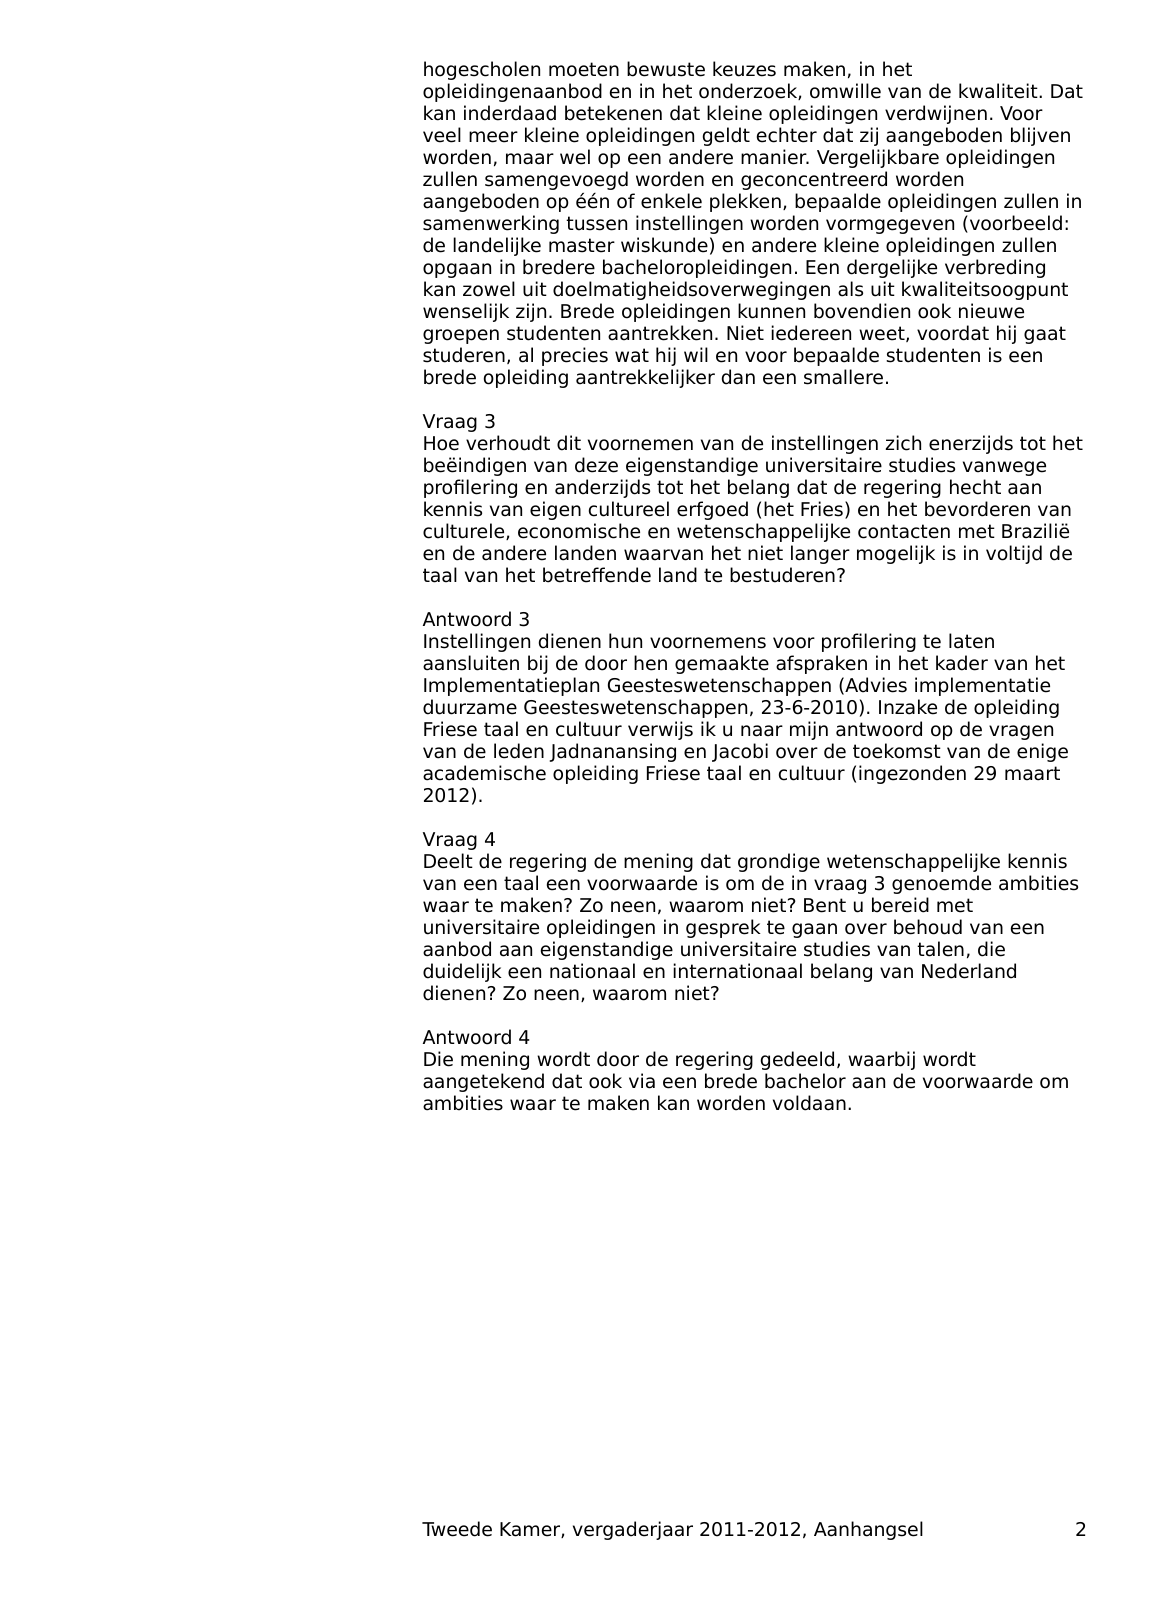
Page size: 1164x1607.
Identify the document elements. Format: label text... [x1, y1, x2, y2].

text Antwoord 4 [422, 1027, 1087, 1049]
text Hoe verhoudt dit voornemen van de instellingen zich enerzijds tot het beëindigen van deze eigenstandige universitaire studies vanwege profilering en anderzijds tot het belang dat de regering hecht aan kennis van eigen cultureel erfgoed (het Fries) en het bevorderen van culturele, economische en wetenschappelijke contacten met Brazilië en de andere landen waarvan het niet langer mogelijk is in voltijd de taal van het betreffende land te bestuderen? [422, 433, 1087, 587]
text Die mening wordt door de regering gedeeld, waarbij wordt aangetekend dat ook via een brede bachelor aan de voorwaarde om ambities waar te maken kan worden voldaan. [422, 1049, 1087, 1115]
text Antwoord 3 [422, 609, 1087, 631]
text hogescholen moeten bewuste keuzes maken, in het opleidingenaanbod en in het onderzoek, omwille van de kwaliteit. Dat kan inderdaad betekenen dat kleine opleidingen verdwijnen. Voor veel meer kleine opleidingen geldt echter dat zij aangeboden blijven worden, maar wel op een andere manier. Vergelijkbare opleidingen zullen samengevoegd worden en geconcentreerd worden aangeboden op één of enkele plekken, bepaalde opleidingen zullen in samenwerking tussen instellingen worden vormgegeven (voorbeeld: de landelijke master wiskunde) en andere kleine opleidingen zullen opgaan in bredere bacheloropleidingen. Een dergelijke verbreding kan zowel uit doelmatigheidsoverwegingen als uit kwaliteitsoogpunt wenselijk zijn. Brede opleidingen kunnen bovendien ook nieuwe groepen studenten aantrekken. Niet iedereen weet, voordat hij gaat studeren, al precies wat hij wil en voor bepaalde studenten is een brede opleiding aantrekkelijker dan een smallere. [422, 59, 1087, 389]
text Instellingen dienen hun voornemens voor profilering te laten aansluiten bij de door hen gemaakte afspraken in het kader van het Implementatieplan Geesteswetenschappen (Advies implementatie duurzame Geesteswetenschappen, 23-6-2010). Inzake de opleiding Friese taal en cultuur verwijs ik u naar mijn antwoord op de vragen van de leden Jadnanansing en Jacobi over de toekomst van de enige academische opleiding Friese taal en cultuur (ingezonden 29 maart 2012). [422, 631, 1087, 807]
text Vraag 4 [422, 829, 1087, 851]
text Vraag 3 [422, 411, 1087, 433]
text Deelt de regering de mening dat grondige wetenschappelijke kennis van een taal een voorwaarde is om de in vraag 3 genoemde ambities waar te maken? Zo neen, waarom niet? Bent u bereid met universitaire opleidingen in gesprek te gaan over behoud van een aanbod aan eigenstandige universitaire studies van talen, die duidelijk een nationaal en internationaal belang van Nederland dienen? Zo neen, waarom niet? [422, 851, 1087, 1005]
